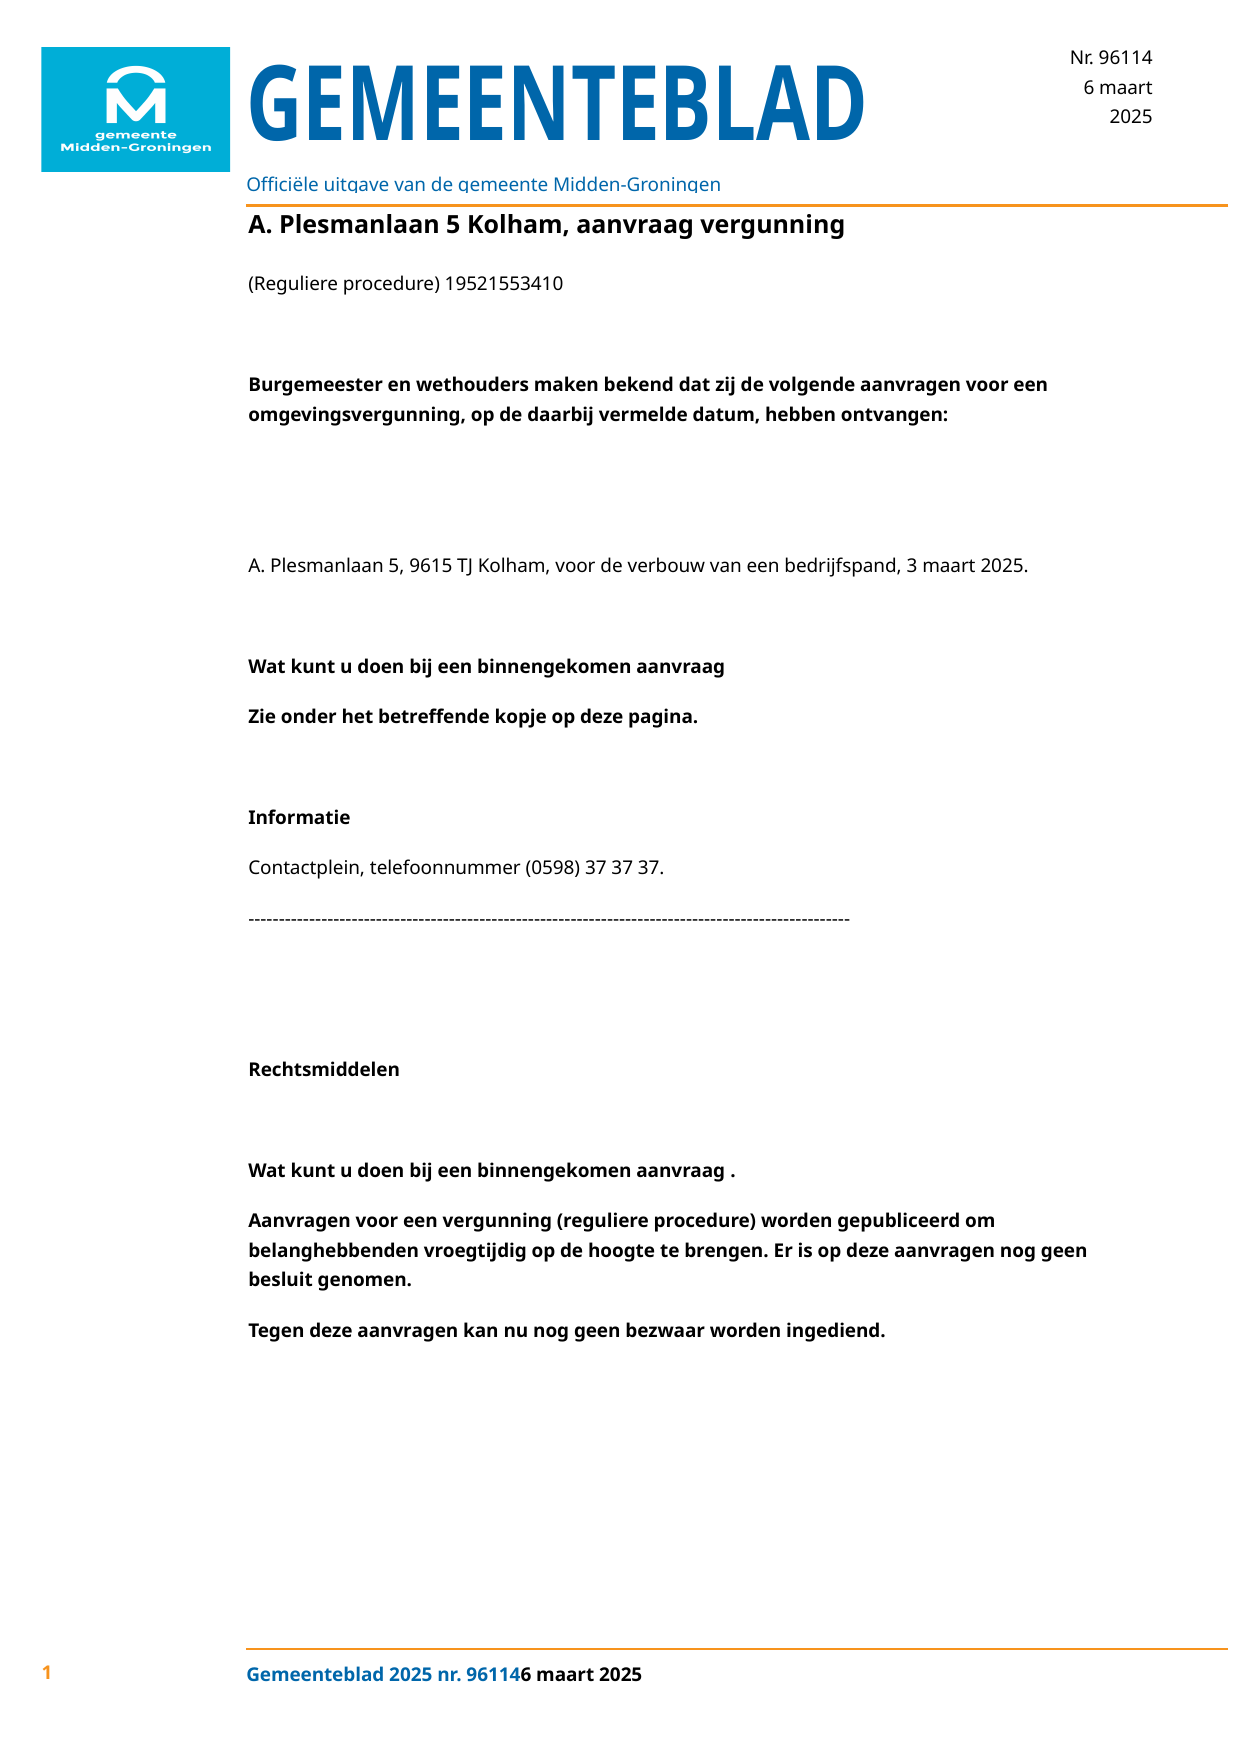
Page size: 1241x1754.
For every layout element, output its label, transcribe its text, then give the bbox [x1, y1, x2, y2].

text A. Plesmanlaan 5, 9615 TJ Kolham, voor de verbouw van een bedrijfspand, 3 maart 2025. [248, 552, 1152, 578]
text A. Plesmanlaan 5 Kolham, aanvraag vergunning [248, 207, 1152, 241]
text Wat kunt u doen bij een binnengekomen aanvraag . [248, 1157, 1152, 1183]
text --------------------------------------------------------------------------------------------------- [248, 905, 1152, 931]
text Burgemeester en wethouders maken bekend dat zij de volgende aanvragen voor een omgevingsvergunning, op de daarbij vermelde datum, hebben ontvangen: [248, 371, 1152, 426]
picture [107, 89, 165, 122]
picture [184, 146, 190, 153]
text Tegen deze aanvragen kan nu nog geen bezwaar worden ingediend. [248, 1317, 1152, 1343]
text Aanvragen voor een vergunning (reguliere procedure) worden gepubliceerd om belanghebbenden vroegtijdig op de hoogte te brengen. Er is op deze aanvragen nog geen besluit genomen. [248, 1207, 1152, 1292]
text Zie onder het betreffende kopje op deze pagina. [248, 703, 1152, 729]
text Contactplein, telefoonnummer (0598) 37 37 37. [248, 854, 1152, 880]
text Wat kunt u doen bij een binnengekomen aanvraag [248, 653, 1152, 678]
text Rechtsmiddelen [248, 1056, 1152, 1082]
picture [108, 66, 164, 82]
text (Reguliere procedure) 19521553410 [248, 270, 1152, 296]
text Informatie [248, 804, 1152, 830]
